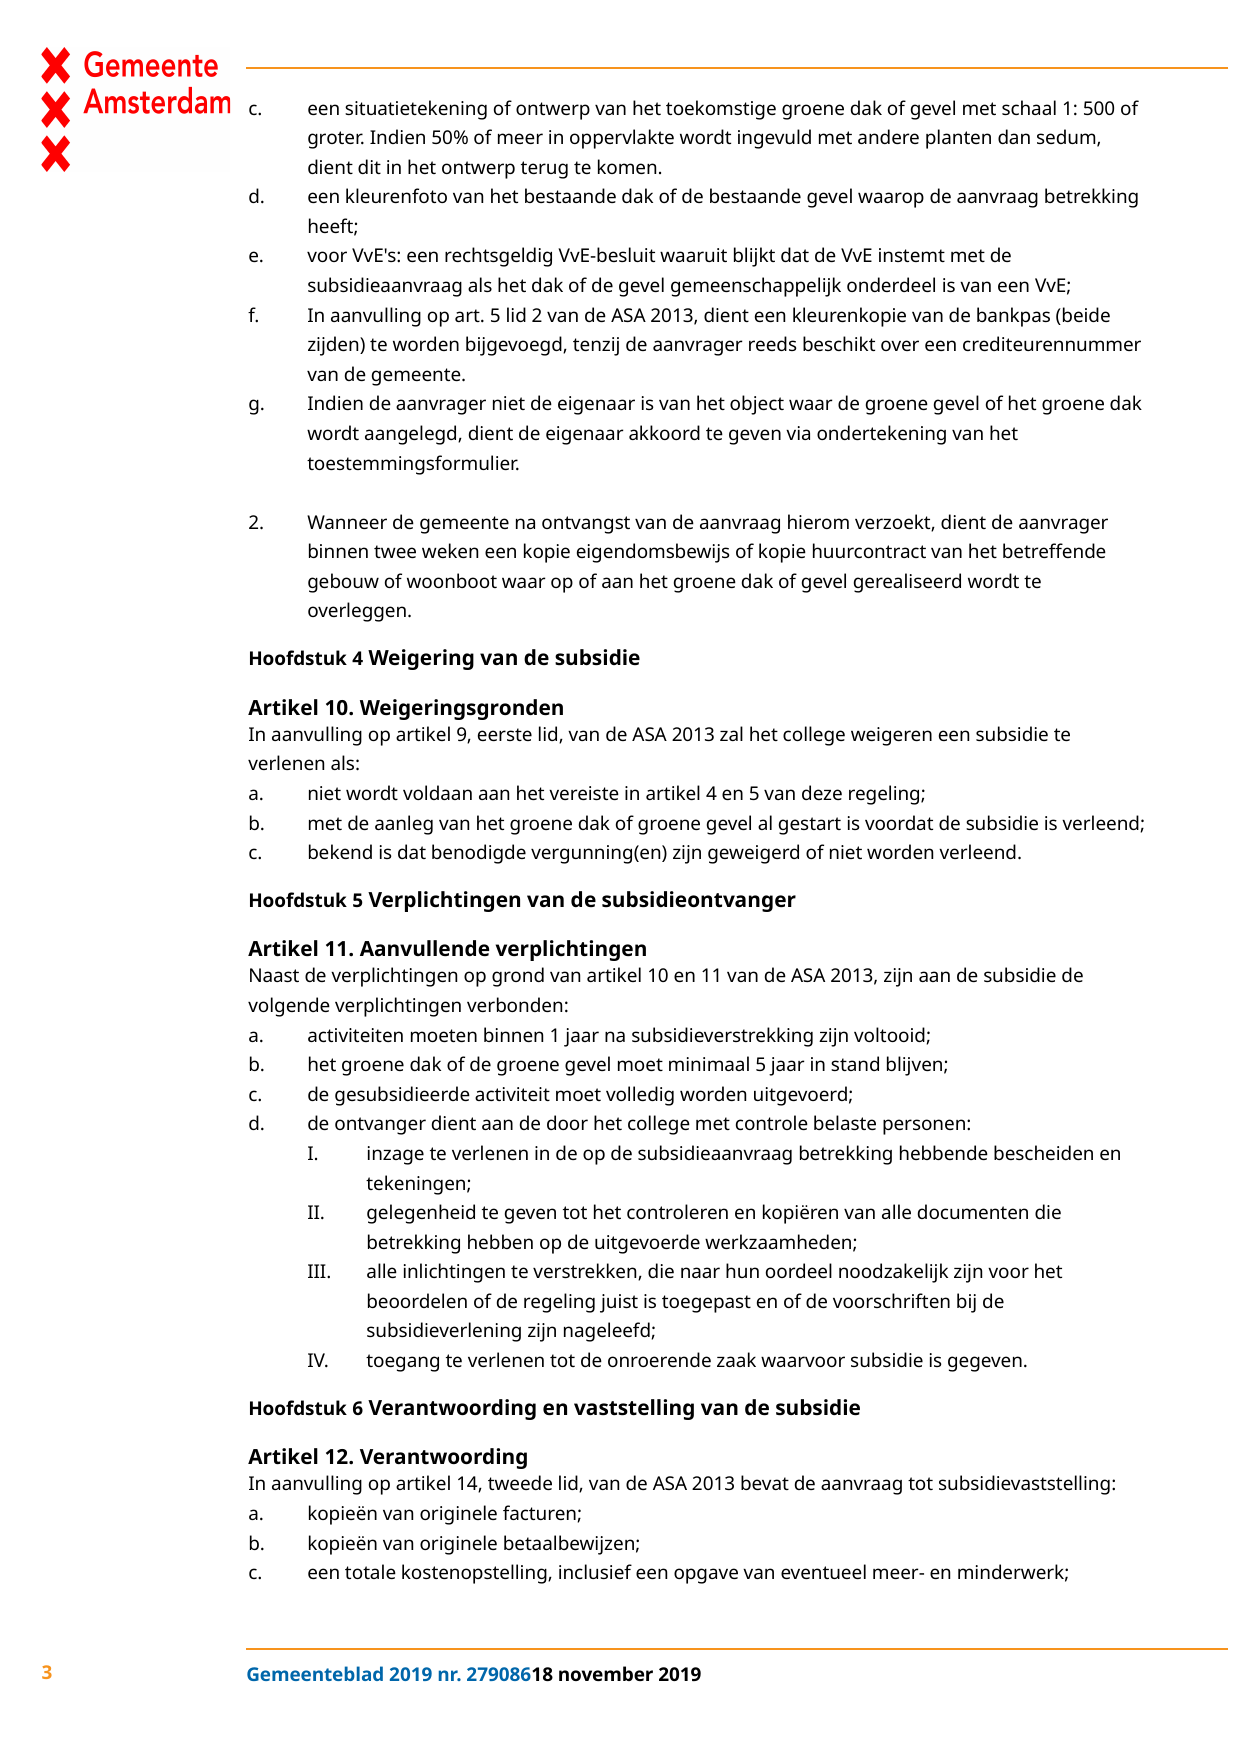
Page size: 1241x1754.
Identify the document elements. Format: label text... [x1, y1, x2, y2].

list Indien de aanvrager niet de eigenaar is van het object waar de groene gevel of het groene dak wordt aangelegd, dient de eigenaar akkoord te geven via ondertekening van het toestemmingsformulier. [248, 391, 1152, 476]
text Hoofdstuk 4 Weigering van de subsidie [248, 643, 1152, 672]
text Hoofdstuk 6 Verantwoording en vaststelling van de subsidie [248, 1393, 1152, 1421]
list de ontvanger dient aan de door het college met controle belaste personen: [248, 1111, 1152, 1136]
list een situatietekening of ontwerp van het toekomstige groene dak of gevel met schaal 1: 500 of groter. Indien 50% of meer in oppervlakte wordt ingevuld met andere planten dan sedum, dient dit in het ontwerp terug te komen. [248, 95, 1152, 180]
list kopieën van originele facturen; [248, 1500, 1152, 1526]
picture [41, 47, 231, 172]
list het groene dak of de groene gevel moet minimaal 5 jaar in stand blijven; [248, 1051, 1152, 1077]
list niet wordt voldaan aan het vereiste in artikel 4 en 5 van deze regeling; [248, 780, 1152, 806]
text Hoofdstuk 5 Verplichtingen van de subsidieontvanger [248, 885, 1152, 913]
text In aanvulling op artikel 9, eerste lid, van de ASA 2013 zal het college weigeren een subsidie te verlenen als: [248, 721, 1152, 776]
list alle inlichtingen te verstrekken, die naar hun oordeel noodzakelijk zijn voor het beoordelen of de regeling juist is toegepast en of de voorschriften bij de subsidieverlening zijn nageleefd; [307, 1258, 1152, 1343]
list gelegenheid te geven tot het controleren en kopiëren van alle documenten die betrekking hebben op de uitgevoerde werkzaamheden; [307, 1199, 1152, 1255]
list activiteiten moeten binnen 1 jaar na subsidieverstrekking zijn voltooid; [248, 1022, 1152, 1048]
text Artikel 10. Weigeringsgronden [248, 693, 1152, 721]
list In aanvulling op art. 5 lid 2 van de ASA 2013, dient een kleurenkopie van de bankpas (beide zijden) te worden bijgevoegd, tenzij de aanvrager reeds beschikt over een crediteurennummer van de gemeente. [248, 302, 1152, 387]
text In aanvulling op artikel 14, tweede lid, van de ASA 2013 bevat de aanvraag tot subsidievaststelling: [248, 1471, 1152, 1496]
list de gesubsidieerde activiteit moet volledig worden uitgevoerd; [248, 1081, 1152, 1107]
list inzage te verlenen in de op de subsidieaanvraag betrekking hebbende bescheiden en tekeningen; [307, 1140, 1152, 1196]
list Wanneer de gemeente na ontvangst van de aanvraag hierom verzoekt, dient de aanvrager binnen twee weken een kopie eigendomsbewijs of kopie huurcontract van het betreffende gebouw of woonboot waar op of aan het groene dak of gevel gerealiseerd wordt te overleggen. [248, 509, 1152, 623]
list met de aanleg van het groene dak of groene gevel al gestart is voordat de subsidie is verleend; [248, 810, 1152, 836]
text Artikel 11. Aanvullende verplichtingen [248, 934, 1152, 963]
text Naast de verplichtingen op grond van artikel 10 en 11 van de ASA 2013, zijn aan de subsidie de volgende verplichtingen verbonden: [248, 963, 1152, 1018]
list toegang te verlenen tot de onroerende zaak waarvoor subsidie is gegeven. [307, 1347, 1152, 1373]
list kopieën van originele betaalbewijzen; [248, 1530, 1152, 1556]
list een totale kostenopstelling, inclusief een opgave van eventueel meer- en minderwerk; [248, 1559, 1152, 1585]
text Artikel 12. Verantwoording [248, 1442, 1152, 1471]
list bekend is dat benodigde vergunning(en) zijn geweigerd of niet worden verleend. [248, 839, 1152, 865]
list een kleurenfoto van het bestaande dak of de bestaande gevel waarop de aanvraag betrekking heeft; [248, 183, 1152, 239]
list voor VvE's: een rechtsgeldig VvE-besluit waaruit blijkt dat de VvE instemt met de subsidieaanvraag als het dak of de gevel gemeenschappelijk onderdeel is van een VvE; [248, 243, 1152, 298]
